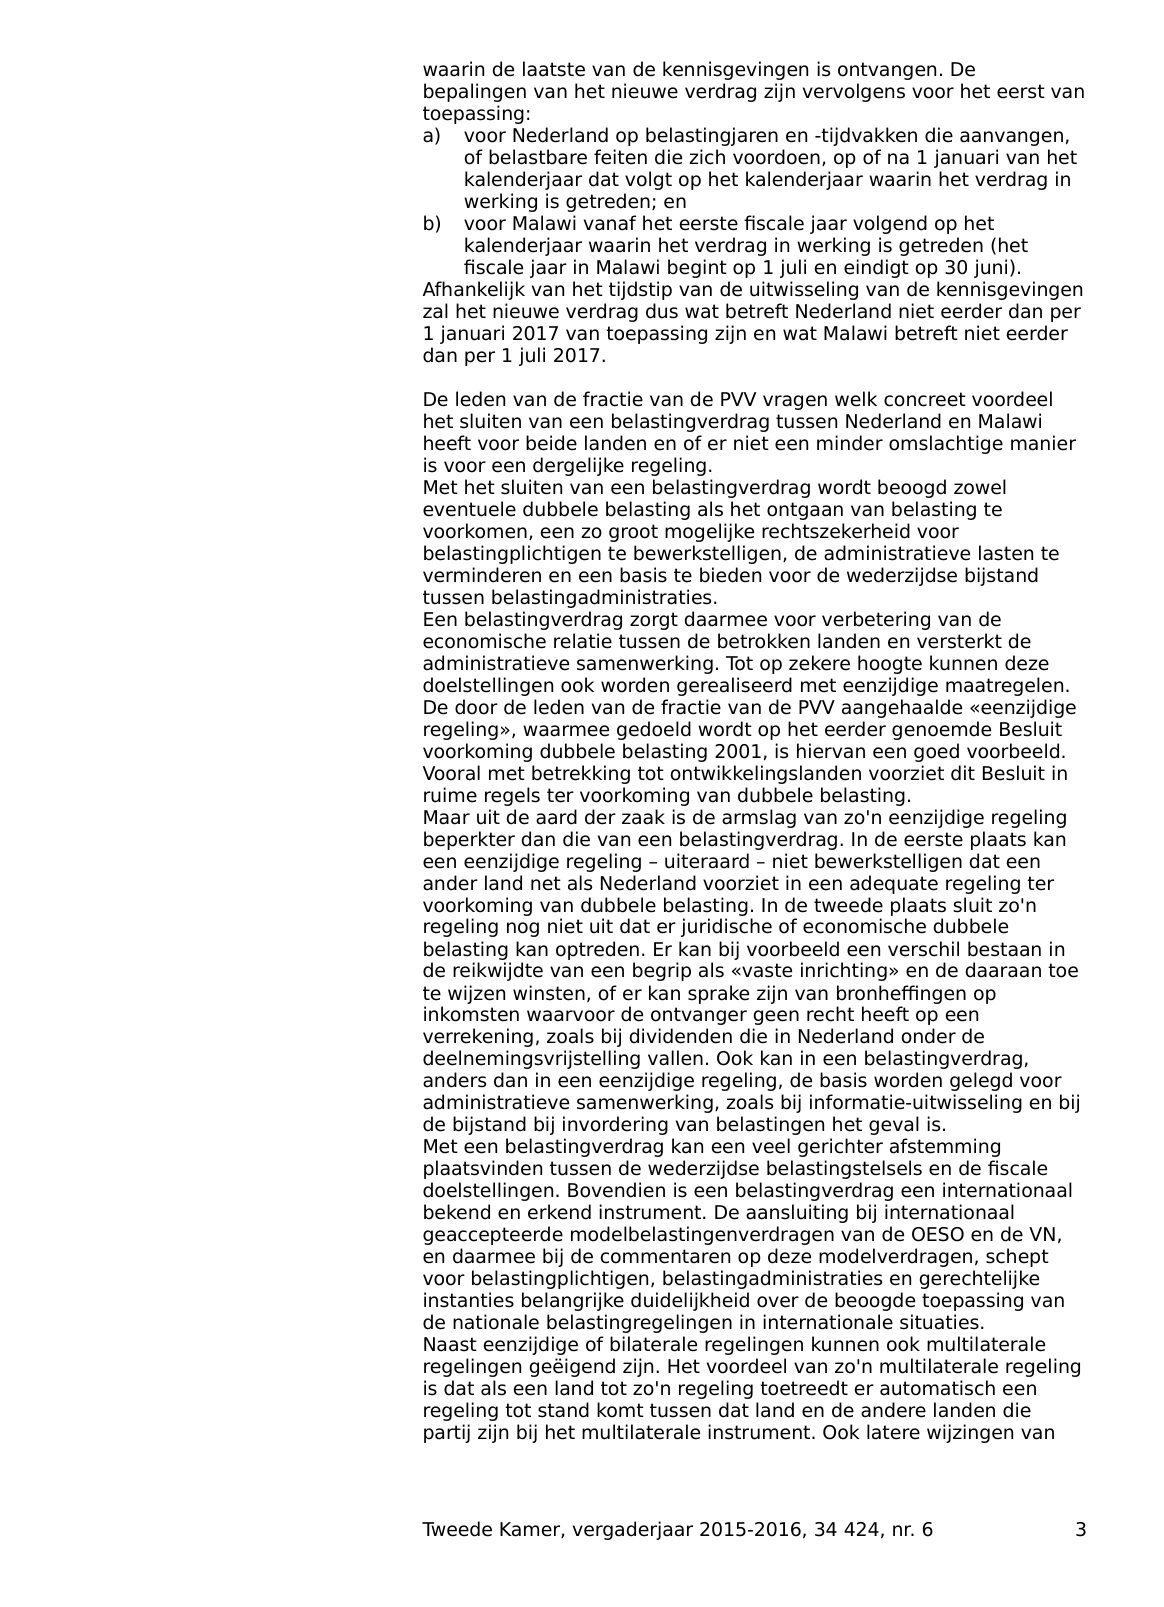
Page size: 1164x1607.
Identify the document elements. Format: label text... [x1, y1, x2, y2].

text Afhankelijk van het tijdstip van de uitwisseling van de kennisgevingen zal het nieuwe verdrag dus wat betreft Nederland niet eerder dan per 1 januari 2017 van toepassing zijn en wat Malawi betreft niet eerder dan per 1 juli 2017. [422, 279, 1087, 367]
text b) voor Malawi vanaf het eerste fiscale jaar volgend op het kalenderjaar waarin het verdrag in werking is getreden (het fiscale jaar in Malawi begint op 1 juli en eindigt op 30 juni). [422, 213, 1087, 279]
text a) voor Nederland op belastingjaren en -tijdvakken die aanvangen, of belastbare feiten die zich voordoen, op of na 1 januari van het kalenderjaar dat volgt op het kalenderjaar waarin het verdrag in werking is getreden; en [422, 125, 1087, 213]
text De leden van de fractie van de PVV vragen welk concreet voordeel het sluiten van een belastingverdrag tussen Nederland en Malawi heeft voor beide landen en of er niet een minder omslachtige manier is voor een dergelijke regeling. [422, 389, 1087, 477]
text Naast eenzijdige of bilaterale regelingen kunnen ook multilaterale regelingen geëigend zijn. Het voordeel van zo'n multilaterale regeling is dat als een land tot zo'n regeling toetreedt er automatisch een regeling tot stand komt tussen dat land en de andere landen die partij zijn bij het multilaterale instrument. Ook latere wijzingen van [422, 1334, 1087, 1444]
text Met het sluiten van een belastingverdrag wordt beoogd zowel eventuele dubbele belasting als het ontgaan van belasting te voorkomen, een zo groot mogelijke rechtszekerheid voor belastingplichtigen te bewerkstelligen, de administratieve lasten te verminderen en een basis te bieden voor de wederzijdse bijstand tussen belastingadministraties. [422, 477, 1087, 609]
text Een belastingverdrag zorgt daarmee voor verbetering van de economische relatie tussen de betrokken landen en versterkt de administratieve samenwerking. Tot op zekere hoogte kunnen deze doelstellingen ook worden gerealiseerd met eenzijdige maatregelen. De door de leden van de fractie van de PVV aangehaalde «eenzijdige regeling», waarmee gedoeld wordt op het eerder genoemde Besluit voorkoming dubbele belasting 2001, is hiervan een goed voorbeeld. Vooral met betrekking tot ontwikkelingslanden voorziet dit Besluit in ruime regels ter voorkoming van dubbele belasting. [422, 609, 1087, 807]
text Maar uit de aard der zaak is de armslag van zo'n eenzijdige regeling beperkter dan die van een belastingverdrag. In de eerste plaats kan een eenzijdige regeling – uiteraard – niet bewerkstelligen dat een ander land net als Nederland voorziet in een adequate regeling ter voorkoming van dubbele belasting. In de tweede plaats sluit zo'n regeling nog niet uit dat er juridische of economische dubbele belasting kan optreden. Er kan bij voorbeeld een verschil bestaan in de reikwijdte van een begrip als «vaste inrichting» en de daaraan toe te wijzen winsten, of er kan sprake zijn van bronheffingen op inkomsten waarvoor de ontvanger geen recht heeft op een verrekening, zoals bij dividenden die in Nederland onder de deelnemingsvrijstelling vallen. Ook kan in een belastingverdrag, anders dan in een eenzijdige regeling, de basis worden gelegd voor administratieve samenwerking, zoals bij informatie-uitwisseling en bij de bijstand bij invordering van belastingen het geval is. [422, 807, 1087, 1136]
text waarin de laatste van de kennisgevingen is ontvangen. De bepalingen van het nieuwe verdrag zijn vervolgens voor het eerst van toepassing: [422, 59, 1087, 125]
text Met een belastingverdrag kan een veel gerichter afstemming plaatsvinden tussen de wederzijdse belastingstelsels en de fiscale doelstellingen. Bovendien is een belastingverdrag een internationaal bekend en erkend instrument. De aansluiting bij internationaal geaccepteerde modelbelastingenverdragen van de OESO en de VN, en daarmee bij de commentaren op deze modelverdragen, schept voor belastingplichtigen, belastingadministraties en gerechtelijke instanties belangrijke duidelijkheid over de beoogde toepassing van de nationale belastingregelingen in internationale situaties. [422, 1136, 1087, 1334]
